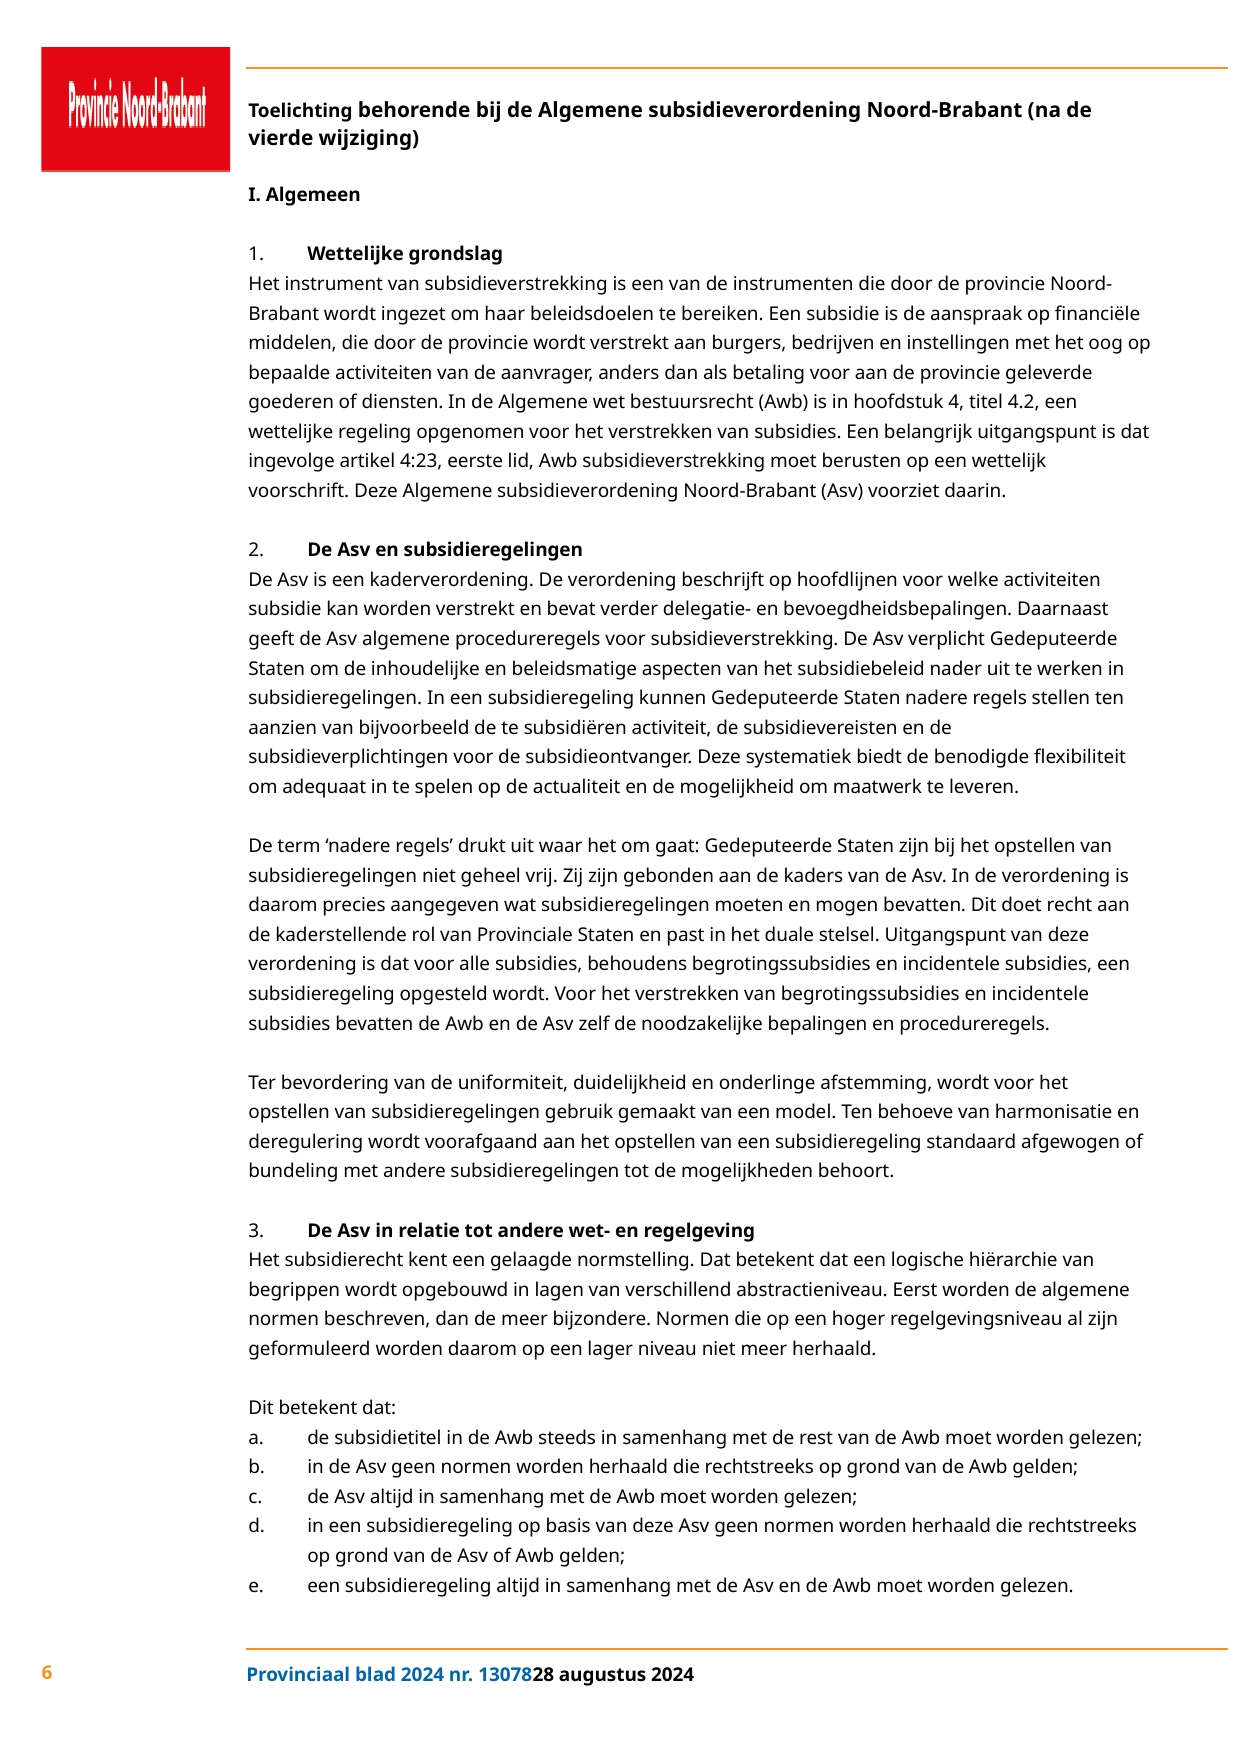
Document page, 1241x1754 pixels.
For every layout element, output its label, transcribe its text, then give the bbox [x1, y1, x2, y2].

picture [41, 47, 231, 172]
list een subsidieregeling altijd in samenhang met de Asv en de Awb moet worden gelezen. [248, 1572, 1152, 1597]
list de subsidietitel in de Awb steeds in samenhang met de rest van de Awb moet worden gelezen; [248, 1424, 1152, 1449]
list de Asv altijd in samenhang met de Awb moet worden gelezen; [248, 1483, 1152, 1509]
list Wettelijke grondslag [248, 241, 1152, 266]
list in een subsidieregeling op basis van deze Asv geen normen worden herhaald die rechtstreeks op grond van de Asv of Awb gelden; [248, 1513, 1152, 1568]
text De Asv is een kaderverordening. De verordening beschrijft op hoofdlijnen voor welke activiteiten subsidie kan worden verstrekt en bevat verder delegatie- en bevoegdheidsbepalingen. Daarnaast geeft de Asv algemene procedureregels voor subsidieverstrekking. De Asv verplicht Gedeputeerde Staten om de inhoudelijke en beleidsmatige aspecten van het subsidiebeleid nader uit te werken in subsidieregelingen. In een subsidieregeling kunnen Gedeputeerde Staten nadere regels stellen ten aanzien van bijvoorbeeld de te subsidiëren activiteit, de subsidievereisten en de subsidieverplichtingen voor de subsidieontvanger. Deze systematiek biedt de benodigde flexibiliteit om adequaat in te spelen op de actualiteit en de mogelijkheid om maatwerk te leveren. [248, 566, 1152, 799]
text Ter bevordering van de uniformiteit, duidelijkheid en onderlinge afstemming, wordt voor het opstellen van subsidieregelingen gebruik gemaakt van een model. Ten behoeve van harmonisatie en deregulering wordt voorafgaand aan het opstellen van een subsidieregeling standaard afgewogen of bundeling met andere subsidieregelingen tot de mogelijkheden behoort. [248, 1069, 1152, 1183]
list De Asv in relatie tot andere wet- en regelgeving [248, 1217, 1152, 1242]
text I. Algemeen [248, 181, 1152, 207]
text Dit betekent dat: [248, 1394, 1152, 1420]
text De term ‘nadere regels’ drukt uit waar het om gaat: Gedeputeerde Staten zijn bij het opstellen van subsidieregelingen niet geheel vrij. Zij zijn gebonden aan de kaders van de Asv. In de verordening is daarom precies aangegeven wat subsidieregelingen moeten en mogen bevatten. Dit doet recht aan de kaderstellende rol van Provinciale Staten en past in het duale stelsel. Uitgangspunt van deze verordening is dat voor alle subsidies, behoudens begrotingssubsidies en incidentele subsidies, een subsidieregeling opgesteld wordt. Voor het verstrekken van begrotingssubsidies en incidentele subsidies bevatten de Awb en de Asv zelf de noodzakelijke bepalingen en procedureregels. [248, 832, 1152, 1035]
text Het subsidierecht kent een gelaagde normstelling. Dat betekent dat een logische hiërarchie van begrippen wordt opgebouwd in lagen van verschillend abstractieniveau. Eerst worden de algemene normen beschreven, dan de meer bijzondere. Normen die op een hoger regelgevingsniveau al zijn geformuleerd worden daarom op een lager niveau niet meer herhaald. [248, 1246, 1152, 1361]
list in de Asv geen normen worden herhaald die rechtstreeks op grond van de Awb gelden; [248, 1453, 1152, 1479]
list De Asv en subsidieregelingen [248, 536, 1152, 562]
text Het instrument van subsidieverstrekking is een van de instrumenten die door de provincie Noord-Brabant wordt ingezet om haar beleidsdoelen te bereiken. Een subsidie is de aanspraak op financiële middelen, die door de provincie wordt verstrekt aan burgers, bedrijven en instellingen met het oog op bepaalde activiteiten van de aanvrager, anders dan als betaling voor aan de provincie geleverde goederen of diensten. In de Algemene wet bestuursrecht (Awb) is in hoofdstuk 4, titel 4.2, een wettelijke regeling opgenomen voor het verstrekken van subsidies. Een belangrijk uitgangspunt is dat ingevolge artikel 4:23, eerste lid, Awb subsidieverstrekking moet berusten op een wettelijk voorschrift. Deze Algemene subsidieverordening Noord-Brabant (Asv) voorziet daarin. [248, 270, 1152, 503]
text Toelichting behorende bij de Algemene subsidieverordening Noord-Brabant (na de vierde wijziging) [248, 95, 1152, 152]
